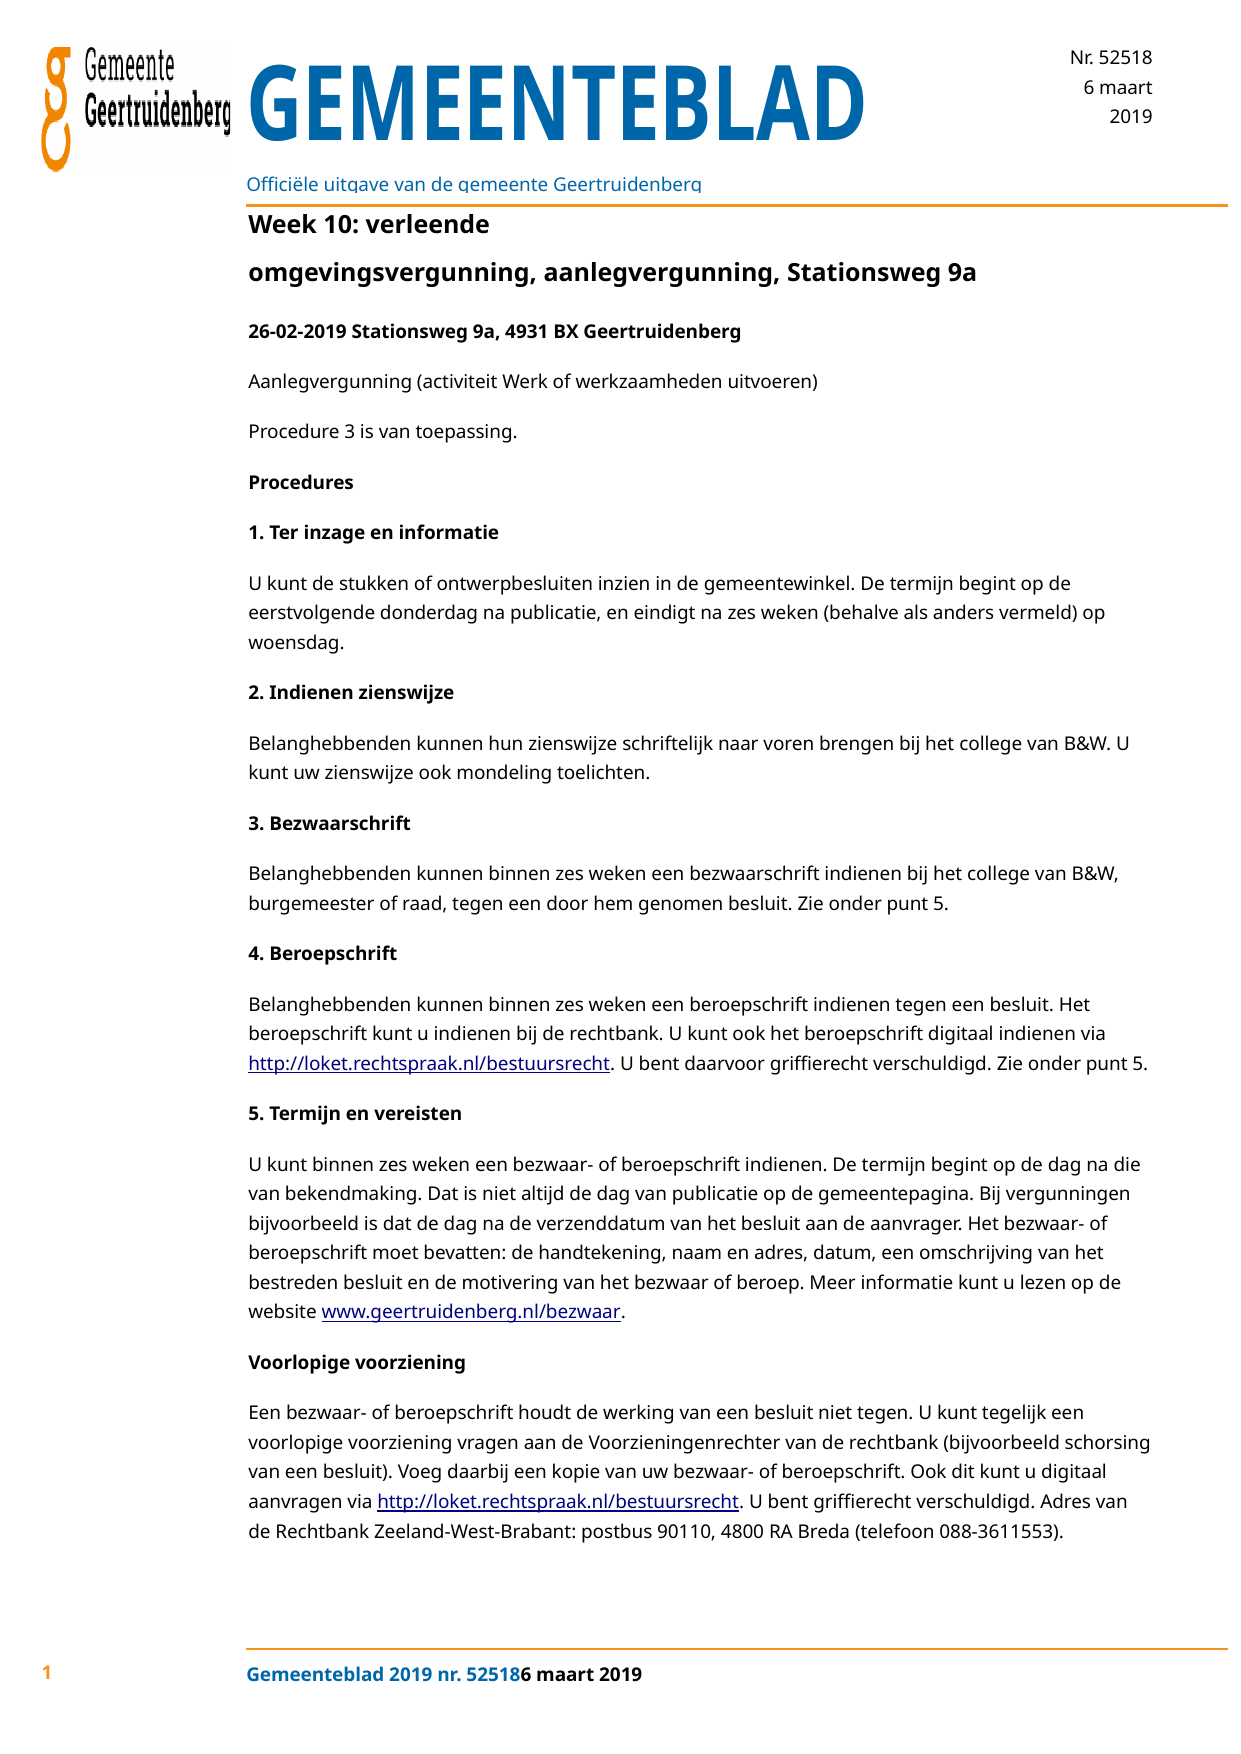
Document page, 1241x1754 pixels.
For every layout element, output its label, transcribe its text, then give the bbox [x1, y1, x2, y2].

text 5. Termijn en vereisten [248, 1100, 1152, 1126]
text Belanghebbenden kunnen hun zienswijze schriftelijk naar voren brengen bij het college van B&W. U kunt uw zienswijze ook mondeling toelichten. [248, 730, 1152, 785]
picture [41, 47, 231, 172]
text 4. Beroepschrift [248, 940, 1152, 966]
text U kunt de stukken of ontwerpbesluiten inzien in de gemeentewinkel. De termijn begint op de eerstvolgende donderdag na publicatie, en eindigt na zes weken (behalve als anders vermeld) op woensdag. [248, 570, 1152, 655]
text 2. Indienen zienswijze [248, 679, 1152, 705]
text 26-02-2019 Stationsweg 9a, 4931 BX Geertruidenberg [248, 318, 1152, 344]
text Procedure 3 is van toepassing. [248, 419, 1152, 444]
text Procedures [248, 469, 1152, 495]
text U kunt binnen zes weken een bezwaar- of beroepschrift indienen. De termijn begint op de dag na die van bekendmaking. Dat is niet altijd de dag van publicatie op de gemeentepagina. Bij vergunningen bijvoorbeeld is dat de dag na de verzenddatum van het besluit aan de aanvrager. Het bezwaar- of beroepschrift moet bevatten: de handtekening, naam en adres, datum, een omschrijving van het bestreden besluit en de motivering van het bezwaar of beroep. Meer informatie kunt u lezen op de website www.geertruidenberg.nl/bezwaar. [248, 1151, 1152, 1324]
text 3. Bezwaarschrift [248, 810, 1152, 836]
text Een bezwaar- of beroepschrift houdt de werking van een besluit niet tegen. U kunt tegelijk een voorlopige voorziening vragen aan de Voorzieningenrechter van de rechtbank (bijvoorbeeld schorsing van een besluit). Voeg daarbij een kopie van uw bezwaar- of beroepschrift. Ook dit kunt u digitaal aanvragen via http://loket.rechtspraak.nl/bestuursrecht. U bent griffierecht verschuldigd. Adres van de Rechtbank Zeeland-West-Brabant: postbus 90110, 4800 RA Breda (telefoon 088-3611553). [248, 1399, 1152, 1544]
text Voorlopige voorziening [248, 1349, 1152, 1375]
text Belanghebbenden kunnen binnen zes weken een bezwaarschrift indienen bij het college van B&W, burgemeester of raad, tegen een door hem genomen besluit. Zie onder punt 5. [248, 860, 1152, 916]
text Belanghebbenden kunnen binnen zes weken een beroepschrift indienen tegen een besluit. Het beroepschrift kunt u indienen bij de rechtbank. U kunt ook het beroepschrift digitaal indienen via http://loket.rechtspraak.nl/bestuursrecht. U bent daarvoor griffierecht verschuldigd. Zie onder punt 5. [248, 991, 1152, 1076]
text 1. Ter inzage en informatie [248, 519, 1152, 545]
text Week 10: verleende omgevingsvergunning, aanlegvergunning, Stationsweg 9a [248, 207, 1152, 288]
text Aanlegvergunning (activiteit Werk of werkzaamheden uitvoeren) [248, 368, 1152, 394]
